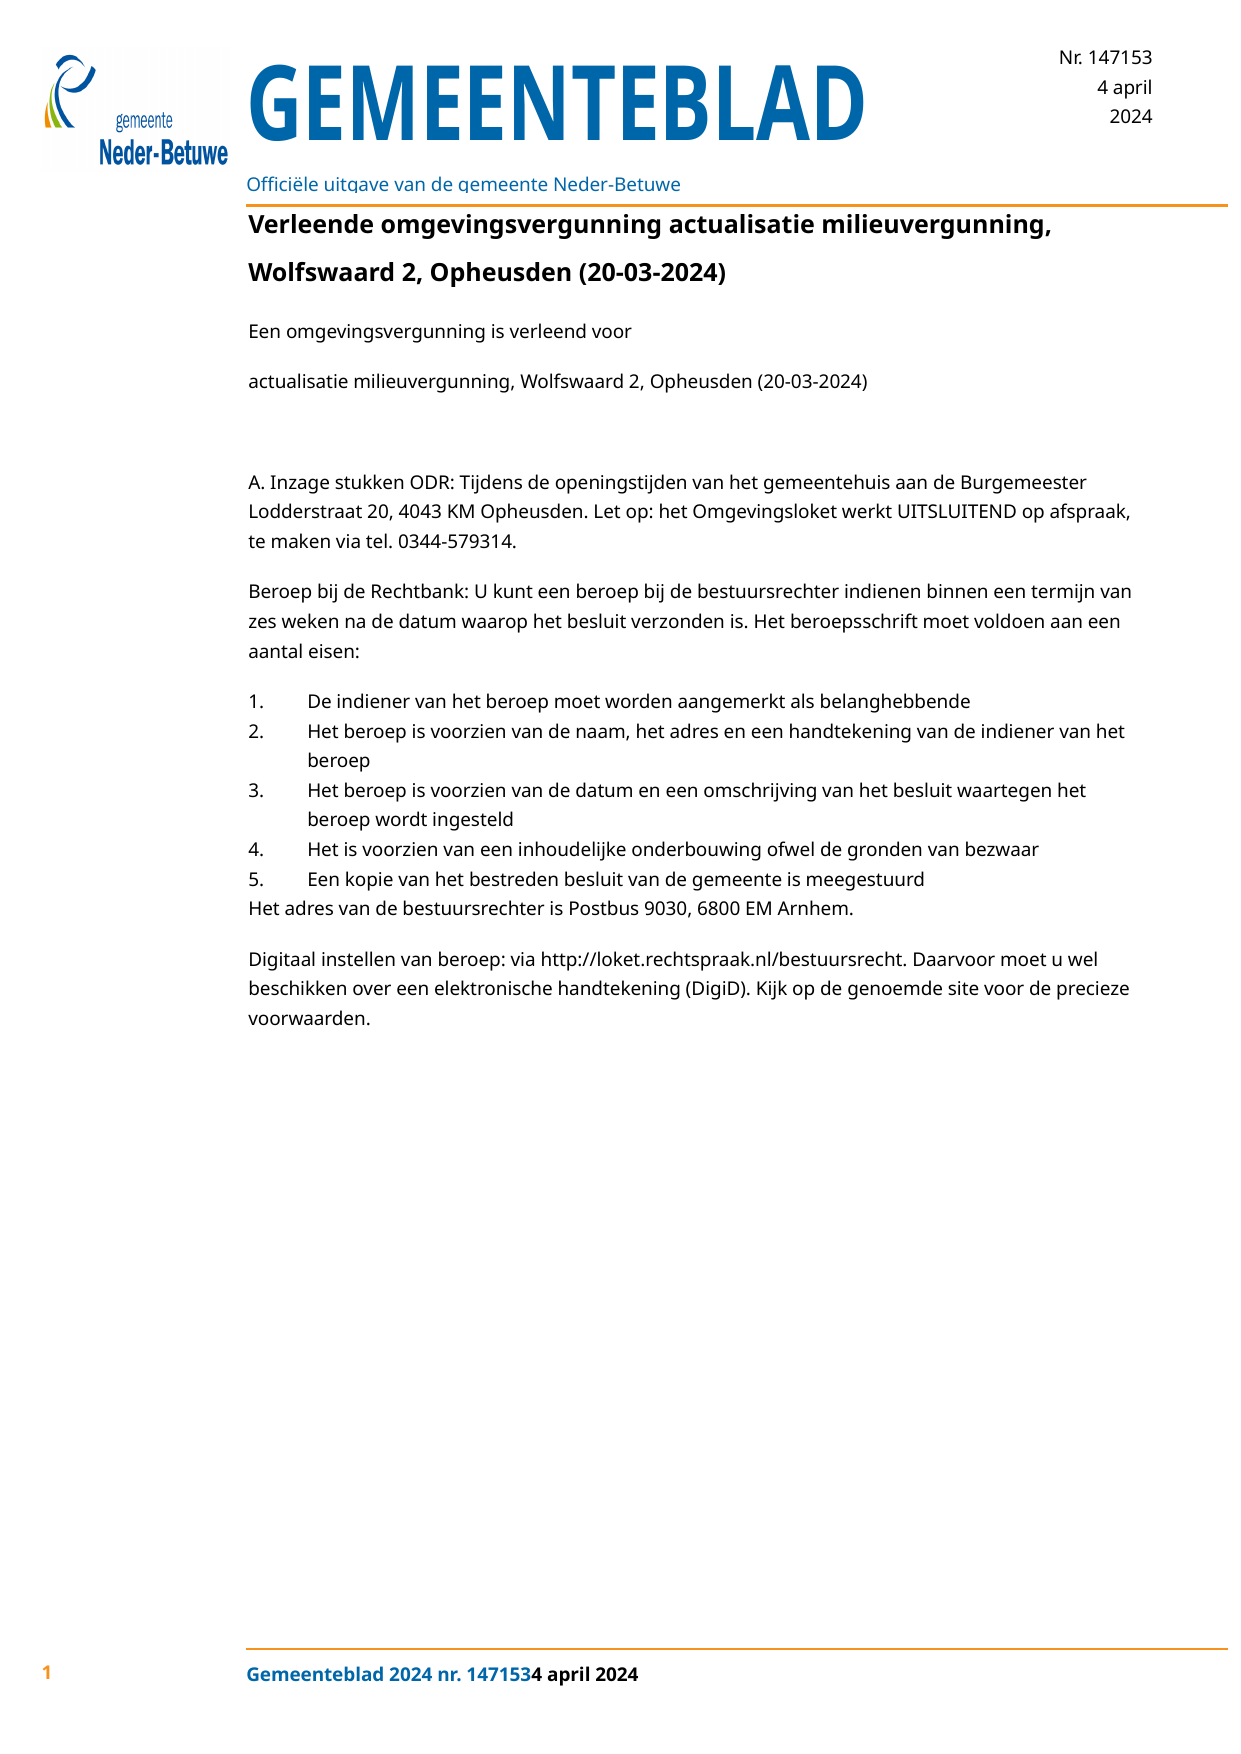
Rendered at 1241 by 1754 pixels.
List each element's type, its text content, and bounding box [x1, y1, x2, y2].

picture [41, 47, 231, 172]
text actualisatie milieuvergunning, Wolfswaard 2, Opheusden (20-03-2024) [248, 368, 1152, 394]
list Het is voorzien van een inhoudelijke onderbouwing ofwel de gronden van bezwaar [248, 836, 1152, 862]
text Een omgevingsvergunning is verleend voor [248, 318, 1152, 344]
list Het beroep is voorzien van de datum en een omschrijving van het besluit waartegen het beroep wordt ingesteld [248, 777, 1152, 832]
list Het beroep is voorzien van de naam, het adres en een handtekening van de indiener van het beroep [248, 718, 1152, 773]
text A. Inzage stukken ODR: Tijdens de openingstijden van het gemeentehuis aan de Burgemeester Lodderstraat 20, 4043 KM Opheusden. Let op: het Omgevingsloket werkt UITSLUITEND op afspraak, te maken via tel. 0344-579314. [248, 469, 1152, 554]
text Het adres van de bestuursrechter is Postbus 9030, 6800 EM Arnhem. [248, 895, 1152, 921]
text Digitaal instellen van beroep: via http://loket.rechtspraak.nl/bestuursrecht. Daarvoor moet u wel beschikken over een elektronische handtekening (DigiD). Kijk op de genoemde site voor de precieze voorwaarden. [248, 946, 1152, 1031]
list Een kopie van het bestreden besluit van de gemeente is meegestuurd [248, 866, 1152, 892]
list De indiener van het beroep moet worden aangemerkt als belanghebbende [248, 688, 1152, 714]
text Beroep bij de Rechtbank: U kunt een beroep bij de bestuursrechter indienen binnen een termijn van zes weken na de datum waarop het besluit verzonden is. Het beroepsschrift moet voldoen aan een aantal eisen: [248, 579, 1152, 664]
text Verleende omgevingsvergunning actualisatie milieuvergunning, Wolfswaard 2, Opheusden (20-03-2024) [248, 207, 1152, 288]
